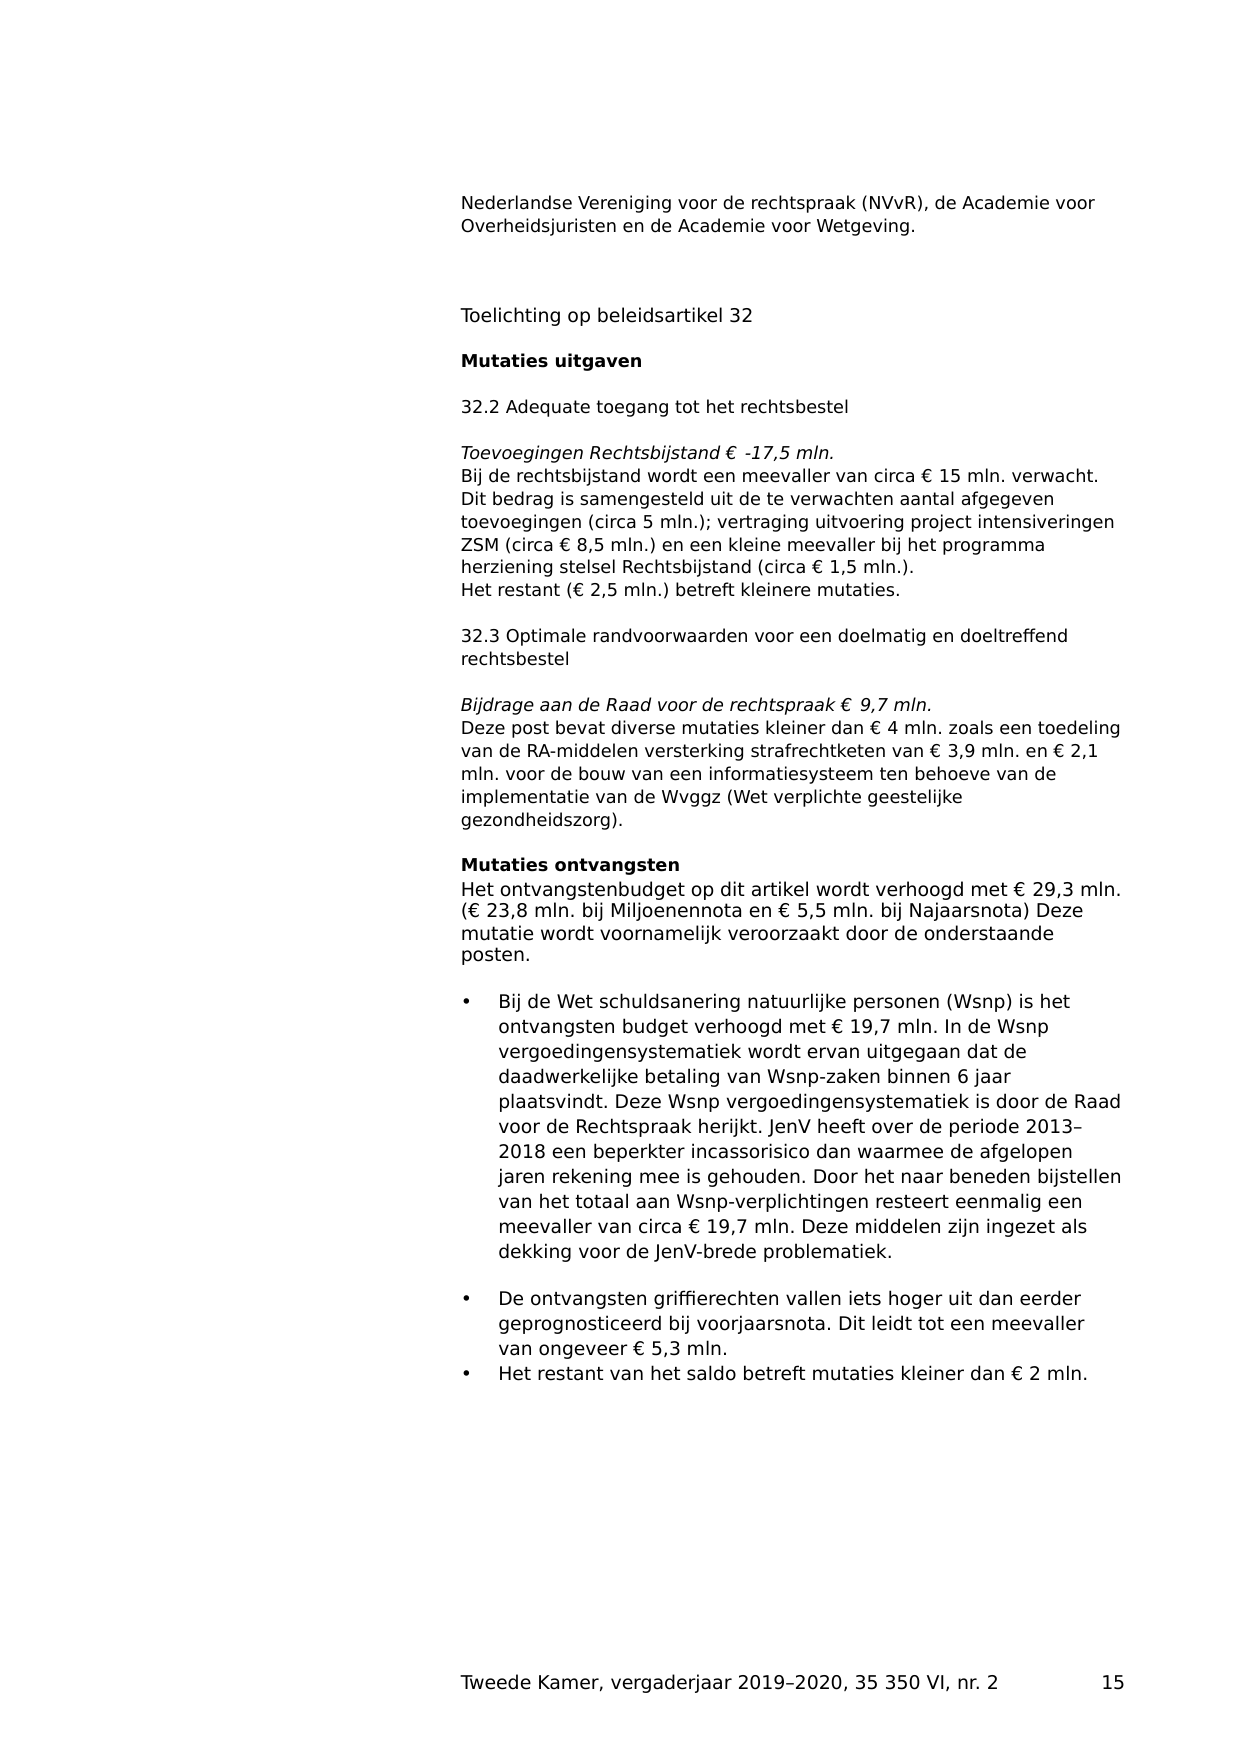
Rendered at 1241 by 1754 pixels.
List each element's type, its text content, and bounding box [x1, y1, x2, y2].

text 32.2 Adequate toegang tot het rechtsbestel [461, 395, 1125, 418]
text Het ontvangstenbudget op dit artikel wordt verhoogd met € 29,3 mln. (€ 23,8 mln. bij Miljoenennota en € 5,5 mln. bij Najaarsnota) Deze mutatie wordt voornamelijk veroorzaakt door de onderstaande posten. [461, 878, 1125, 988]
text Nederlandse Vereniging voor de rechtspraak (NVvR), de Academie voor Overheidsjuristen en de Academie voor Wetgeving. [461, 191, 1125, 282]
text Toevoegingen Rechtsbijstand € -17,5 mln. Bij de rechtsbijstand wordt een meevaller van circa € 15 mln. verwacht. Dit bedrag is samengesteld uit de te verwachten aantal afgegeven toevoegingen (circa 5 mln.); vertraging uitvoering project intensiveringen ZSM (circa € 8,5 mln.) en een kleine meevaller bij het programma herziening stelsel Rechtsbijstand (circa € 1,5 mln.). Het restant (€ 2,5 mln.) betreft kleinere mutaties. [461, 441, 1125, 601]
list De ontvangsten griffierechten vallen iets hoger uit dan eerder geprognosticeerd bij voorjaarsnota. Dit leidt tot een meevaller van ongeveer € 5,3 mln. [461, 1285, 1125, 1360]
text 32.3 Optimale randvoorwaarden voor een doelmatig en doeltreffend rechtsbestel [461, 624, 1125, 670]
text Bijdrage aan de Raad voor de rechtspraak € 9,7 mln. Deze post bevat diverse mutaties kleiner dan € 4 mln. zoals een toedeling van de RA-middelen versterking strafrechtketen van € 3,9 mln. en € 2,1 mln. voor de bouw van een informatiesysteem ten behoeve van de implementatie van de Wvggz (Wet verplichte geestelijke gezondheidszorg). [461, 693, 1125, 831]
text Mutaties uitgaven [461, 349, 1125, 372]
list Het restant van het saldo betreft mutaties kleiner dan € 2 mln. [461, 1360, 1125, 1385]
title Toelichting op beleidsartikel 32 [461, 305, 1125, 349]
text Mutaties ontvangsten [461, 853, 1125, 876]
list Bij de Wet schuldsanering natuurlijke personen (Wsnp) is het ontvangsten budget verhoogd met € 19,7 mln. In de Wsnp vergoedingensystematiek wordt ervan uitgegaan dat de daadwerkelijke betaling van Wsnp-zaken binnen 6 jaar plaatsvindt. Deze Wsnp vergoedingensystematiek is door de Raad voor de Rechtspraak herijkt. JenV heeft over de periode 2013–2018 een beperkter incassorisico dan waarmee de afgelopen jaren rekening mee is gehouden. Door het naar beneden bijstellen van het totaal aan Wsnp-verplichtingen resteert eenmalig een meevaller van circa € 19,7 mln. Deze middelen zijn ingezet als dekking voor de JenV-brede problematiek. [461, 988, 1125, 1263]
